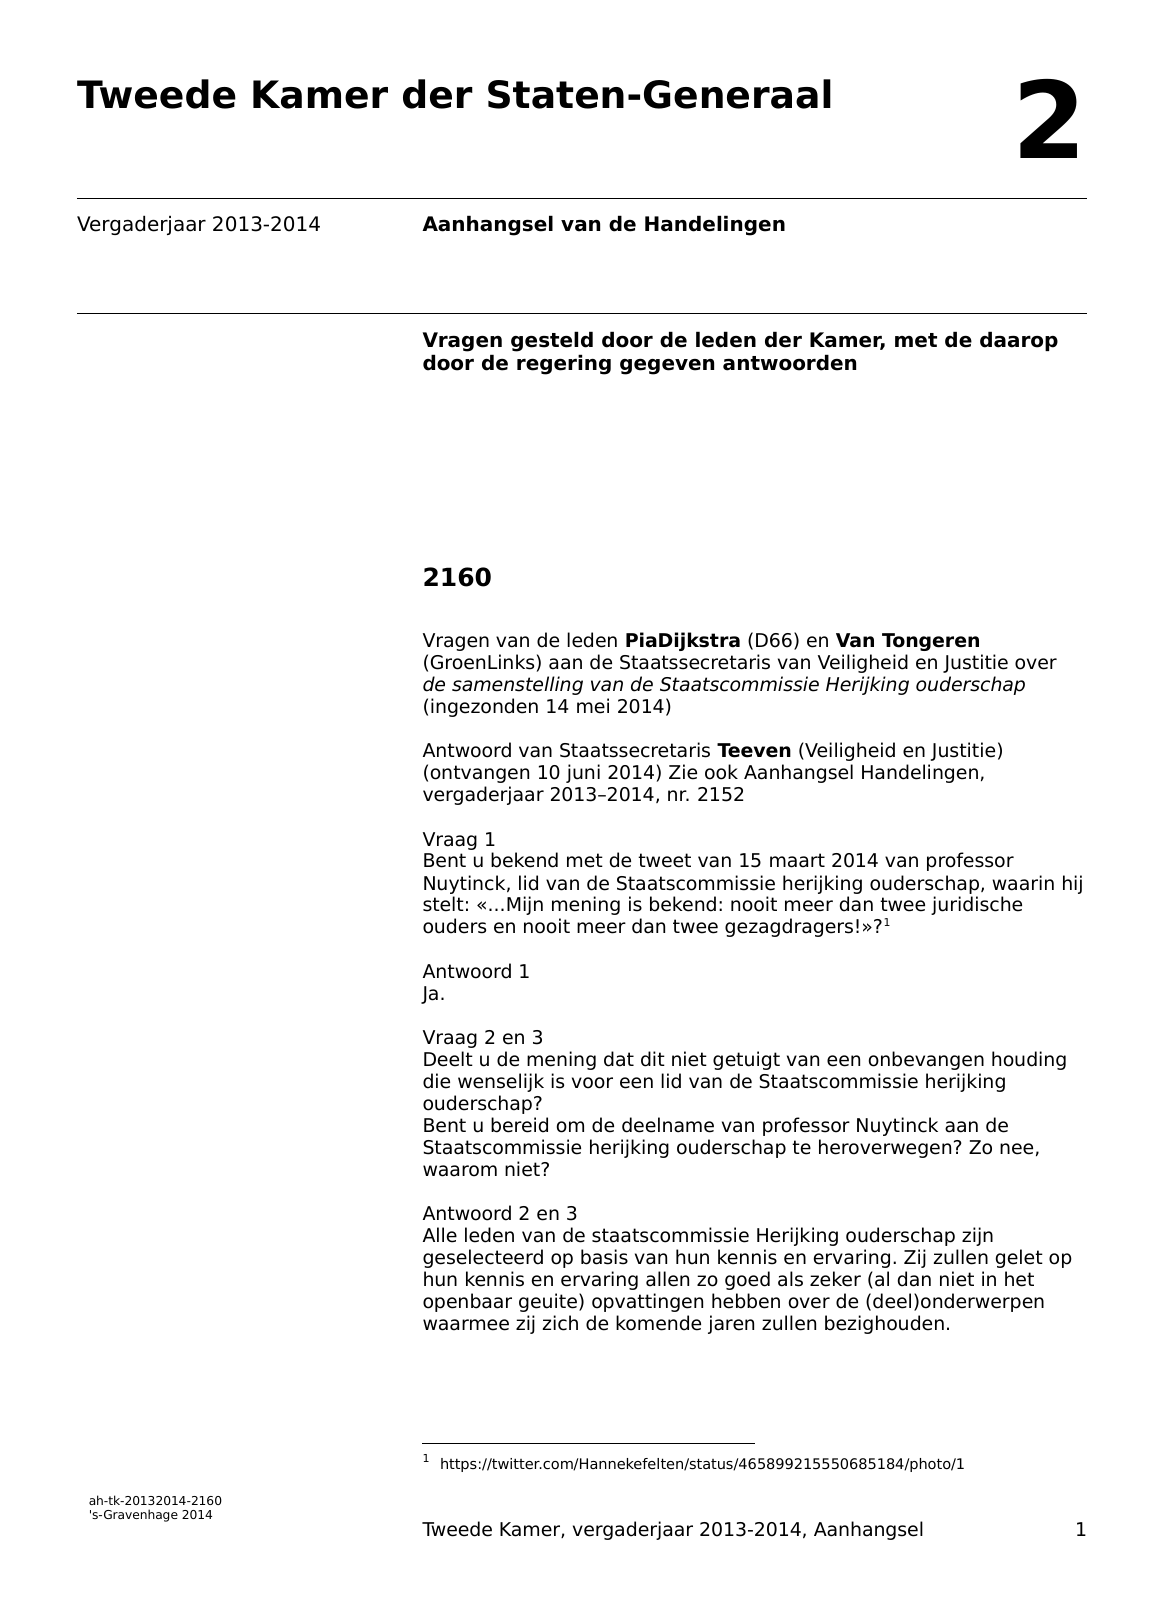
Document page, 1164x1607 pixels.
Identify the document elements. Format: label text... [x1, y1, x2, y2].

text 2160 [422, 563, 1087, 592]
text https://twitter.com/Hannekefelten/status/465899215550685184/photo/1 [422, 1452, 1087, 1474]
text Antwoord 1 [422, 961, 1087, 982]
table_header 2 [886, 59, 1087, 198]
table_cell Aanhangsel van de Handelingen [422, 199, 1087, 313]
table_cell Vergaderjaar 2013-2014 [77, 199, 422, 313]
table_header Tweede Kamer der Staten-Generaal [77, 59, 886, 198]
text Antwoord van Staatssecretaris Teeven (Veiligheid en Justitie) (ontvangen 10 juni 2014) Zie ook Aanhangsel Handelingen, vergaderjaar 2013–2014, nr. 2152 [422, 740, 1087, 806]
table_cell Vragen gesteld door de leden der Kamer, met de daarop door de regering gegeven antwoorden [422, 314, 1087, 375]
text ah-tk-20132014-2160 [88, 1494, 323, 1508]
text Deelt u de mening dat dit niet getuigt van een onbevangen houding die wenselijk is voor een lid van de Staatscommissie herijking ouderschap? [422, 1049, 1087, 1114]
table_cell [77, 314, 422, 375]
text Alle leden van de staatscommissie Herijking ouderschap zijn geselecteerd op basis van hun kennis en ervaring. Zij zullen gelet op hun kennis en ervaring allen zo goed als zeker (al dan niet in het openbaar geuite) opvattingen hebben over de (deel)onderwerpen waarmee zij zich de komende jaren zullen bezighouden. [422, 1225, 1087, 1334]
text 's-Gravenhage 2014 [88, 1508, 323, 1522]
text Ja. [422, 982, 1087, 1004]
text Vragen van de leden PiaDijkstra (D66) en Van Tongeren (GroenLinks) aan de Staatssecretaris van Veiligheid en Justitie over de samenstelling van de Staatscommissie Herijking ouderschap (ingezonden 14 mei 2014) [422, 630, 1087, 718]
text Bent u bekend met de tweet van 15 maart 2014 van professor Nuytinck, lid van de Staatscommissie herijking ouderschap, waarin hij stelt: «...Mijn mening is bekend: nooit meer dan twee juridische ouders en nooit meer dan twee gezagdragers!»? [422, 850, 1087, 938]
text Vraag 1 [422, 828, 1087, 850]
text Vraag 2 en 3 [422, 1027, 1087, 1049]
text Bent u bereid om de deelname van professor Nuytinck aan de Staatscommissie herijking ouderschap te heroverwegen? Zo nee, waarom niet? [422, 1114, 1087, 1181]
text Antwoord 2 en 3 [422, 1203, 1087, 1225]
